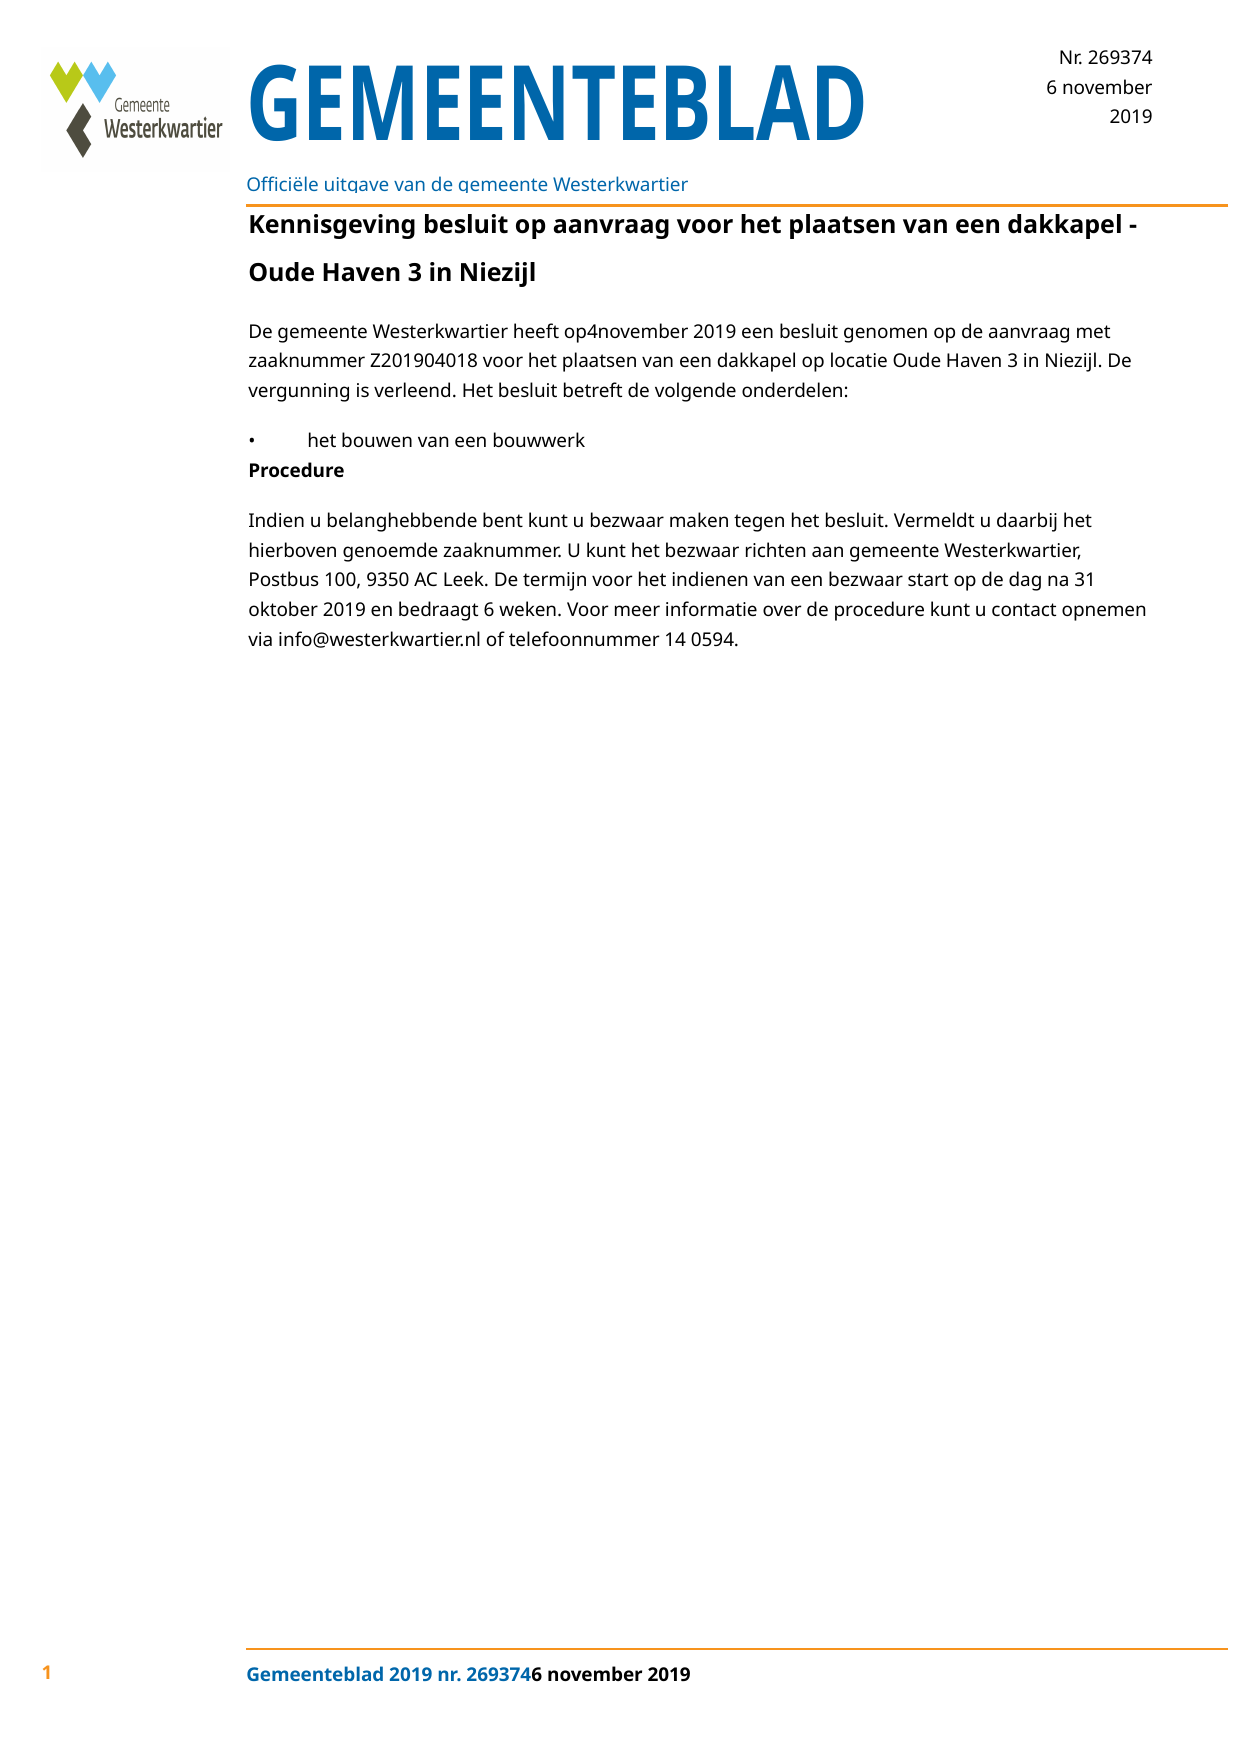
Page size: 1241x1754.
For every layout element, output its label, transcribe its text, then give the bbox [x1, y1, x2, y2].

list het bouwen van een bouwwerk [248, 427, 1152, 453]
text Kennisgeving besluit op aanvraag voor het plaatsen van een dakkapel - Oude Haven 3 in Niezijl [248, 207, 1152, 288]
picture [41, 47, 231, 172]
text Procedure [248, 457, 1152, 483]
text Indien u belanghebbende bent kunt u bezwaar maken tegen het besluit. Vermeldt u daarbij het hierboven genoemde zaaknummer. U kunt het bezwaar richten aan gemeente Westerkwartier, Postbus 100, 9350 AC Leek. De termijn voor het indienen van een bezwaar start op de dag na 31 oktober 2019 en bedraagt 6 weken. Voor meer informatie over de procedure kunt u contact opnemen via info@westerkwartier.nl of telefoonnummer 14 0594. [248, 507, 1152, 652]
text De gemeente Westerkwartier heeft op4november 2019 een besluit genomen op de aanvraag met zaaknummer Z201904018 voor het plaatsen van een dakkapel op locatie Oude Haven 3 in Niezijl. De vergunning is verleend. Het besluit betreft de volgende onderdelen: [248, 318, 1152, 403]
